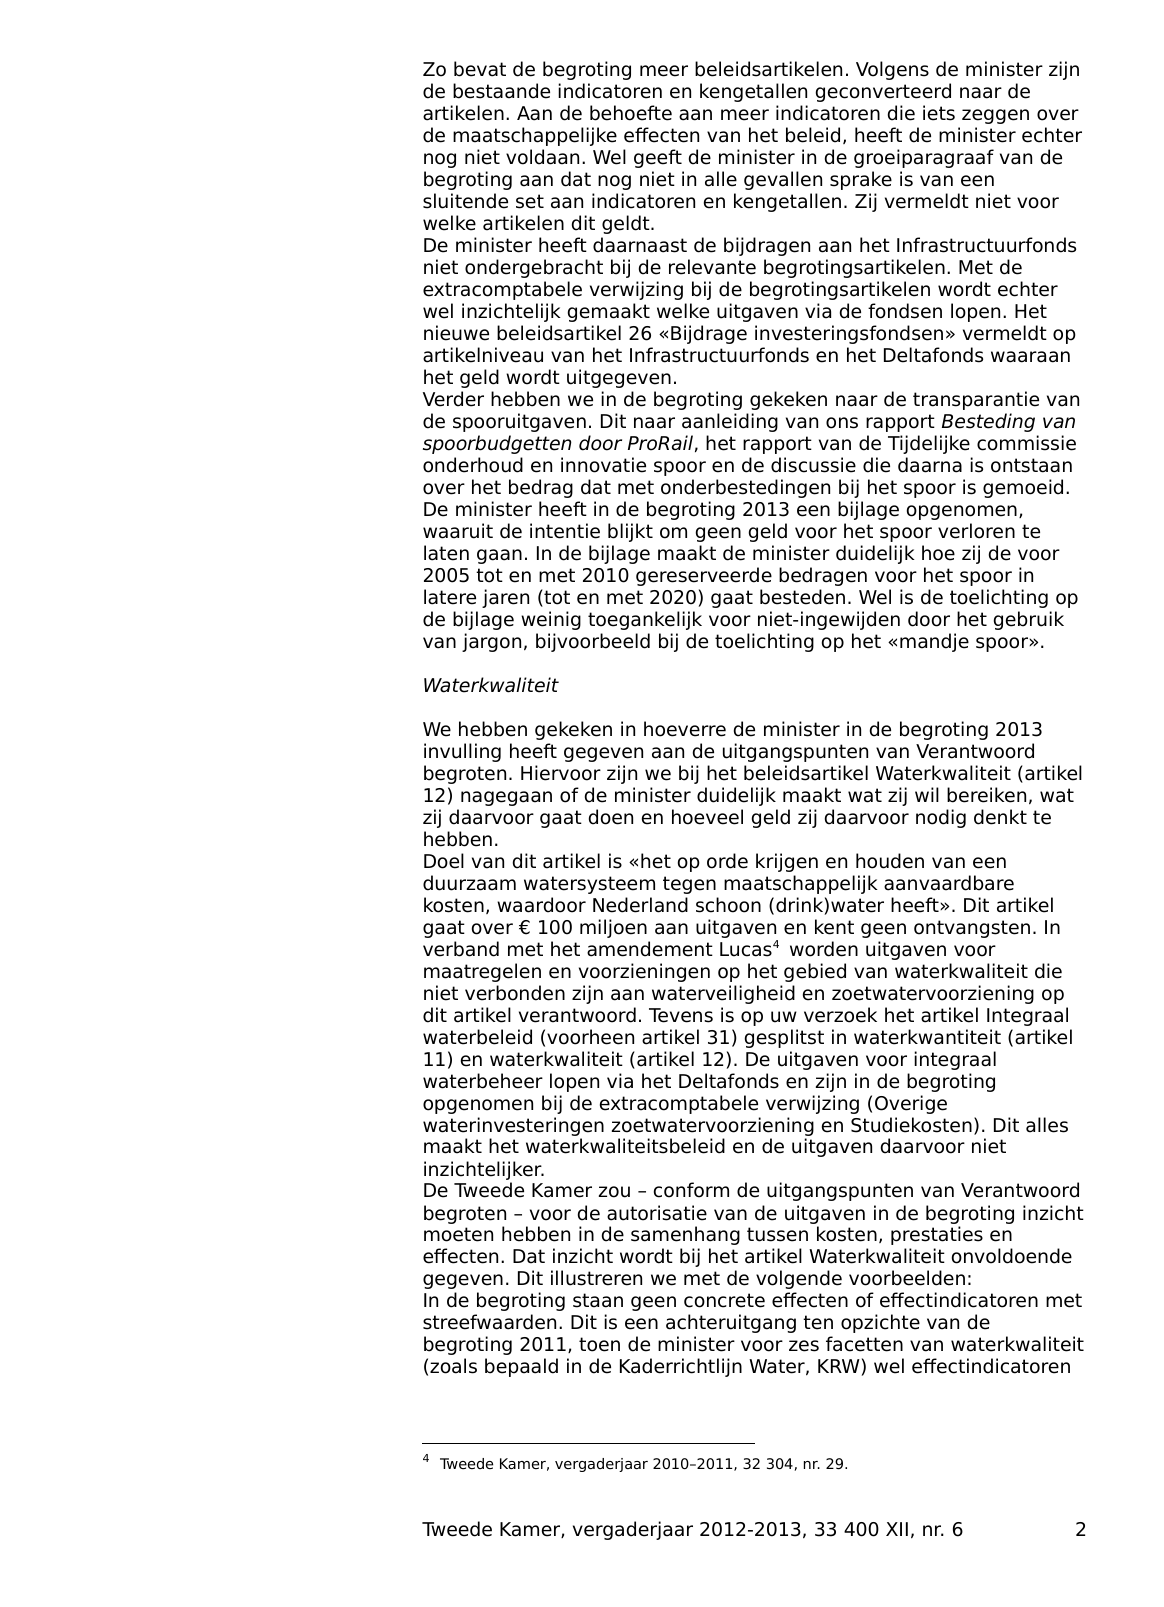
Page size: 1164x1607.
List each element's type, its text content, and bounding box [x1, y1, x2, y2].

text Zo bevat de begroting meer beleidsartikelen. Volgens de minister zijn de bestaande indicatoren en kengetallen geconverteerd naar de artikelen. Aan de behoefte aan meer indicatoren die iets zeggen over de maatschappelijke effecten van het beleid, heeft de minister echter nog niet voldaan. Wel geeft de minister in de groeiparagraaf van de begroting aan dat nog niet in alle gevallen sprake is van een sluitende set aan indicatoren en kengetallen. Zij vermeldt niet voor welke artikelen dit geldt. [422, 59, 1087, 235]
text Doel van dit artikel is «het op orde krijgen en houden van een duurzaam watersysteem tegen maatschappelijk aanvaardbare kosten, waardoor Nederland schoon (drink)water heeft». Dit artikel gaat over € 100 miljoen aan uitgaven en kent geen ontvangsten. In verband met het amendement Lucas worden uitgaven voor maatregelen en voorzieningen op het gebied van waterkwaliteit die niet verbonden zijn aan waterveiligheid en zoetwatervoorziening op dit artikel verantwoord. Tevens is op uw verzoek het artikel Integraal waterbeleid (voorheen artikel 31) gesplitst in waterkwantiteit (artikel 11) en waterkwaliteit (artikel 12). De uitgaven voor integraal waterbeheer lopen via het Deltafonds en zijn in de begroting opgenomen bij de extracomptabele verwijzing (Overige waterinvesteringen zoetwatervoorziening en Studiekosten). Dit alles maakt het waterkwaliteitsbeleid en de uitgaven daarvoor niet inzichtelijker. [422, 851, 1087, 1180]
text We hebben gekeken in hoeverre de minister in de begroting 2013 invulling heeft gegeven aan de uitgangspunten van Verantwoord begroten. Hiervoor zijn we bij het beleidsartikel Waterkwaliteit (artikel 12) nagegaan of de minister duidelijk maakt wat zij wil bereiken, wat zij daarvoor gaat doen en hoeveel geld zij daarvoor nodig denkt te hebben. [422, 719, 1087, 851]
text Verder hebben we in de begroting gekeken naar de transparantie van de spooruitgaven. Dit naar aanleiding van ons rapport Besteding van spoorbudgetten door ProRail, het rapport van de Tijdelijke commissie onderhoud en innovatie spoor en de discussie die daarna is ontstaan over het bedrag dat met onderbestedingen bij het spoor is gemoeid. De minister heeft in de begroting 2013 een bijlage opgenomen, waaruit de intentie blijkt om geen geld voor het spoor verloren te laten gaan. In de bijlage maakt de minister duidelijk hoe zij de voor 2005 tot en met 2010 gereserveerde bedragen voor het spoor in latere jaren (tot en met 2020) gaat besteden. Wel is de toelichting op de bijlage weinig toegankelijk voor niet-ingewijden door het gebruik van jargon, bijvoorbeeld bij de toelichting op het «mandje spoor». [422, 389, 1087, 652]
text De minister heeft daarnaast de bijdragen aan het Infrastructuurfonds niet ondergebracht bij de relevante begrotingsartikelen. Met de extracomptabele verwijzing bij de begrotingsartikelen wordt echter wel inzichtelijk gemaakt welke uitgaven via de fondsen lopen. Het nieuwe beleidsartikel 26 «Bijdrage investeringsfondsen» vermeldt op artikelniveau van het Infrastructuurfonds en het Deltafonds waaraan het geld wordt uitgegeven. [422, 235, 1087, 389]
text In de begroting staan geen concrete effecten of effectindicatoren met streefwaarden. Dit is een achteruitgang ten opzichte van de begroting 2011, toen de minister voor zes facetten van waterkwaliteit (zoals bepaald in de Kaderrichtlijn Water, KRW) wel effectindicatoren [422, 1290, 1087, 1378]
text Tweede Kamer, vergaderjaar 2010–2011, 32 304, nr. 29. [422, 1452, 1087, 1474]
text De Tweede Kamer zou – conform de uitgangspunten van Verantwoord begroten – voor de autorisatie van de uitgaven in de begroting inzicht moeten hebben in de samenhang tussen kosten, prestaties en effecten. Dat inzicht wordt bij het artikel Waterkwaliteit onvoldoende gegeven. Dit illustreren we met de volgende voorbeelden: [422, 1180, 1087, 1290]
subtitle Waterkwaliteit [422, 675, 1087, 697]
